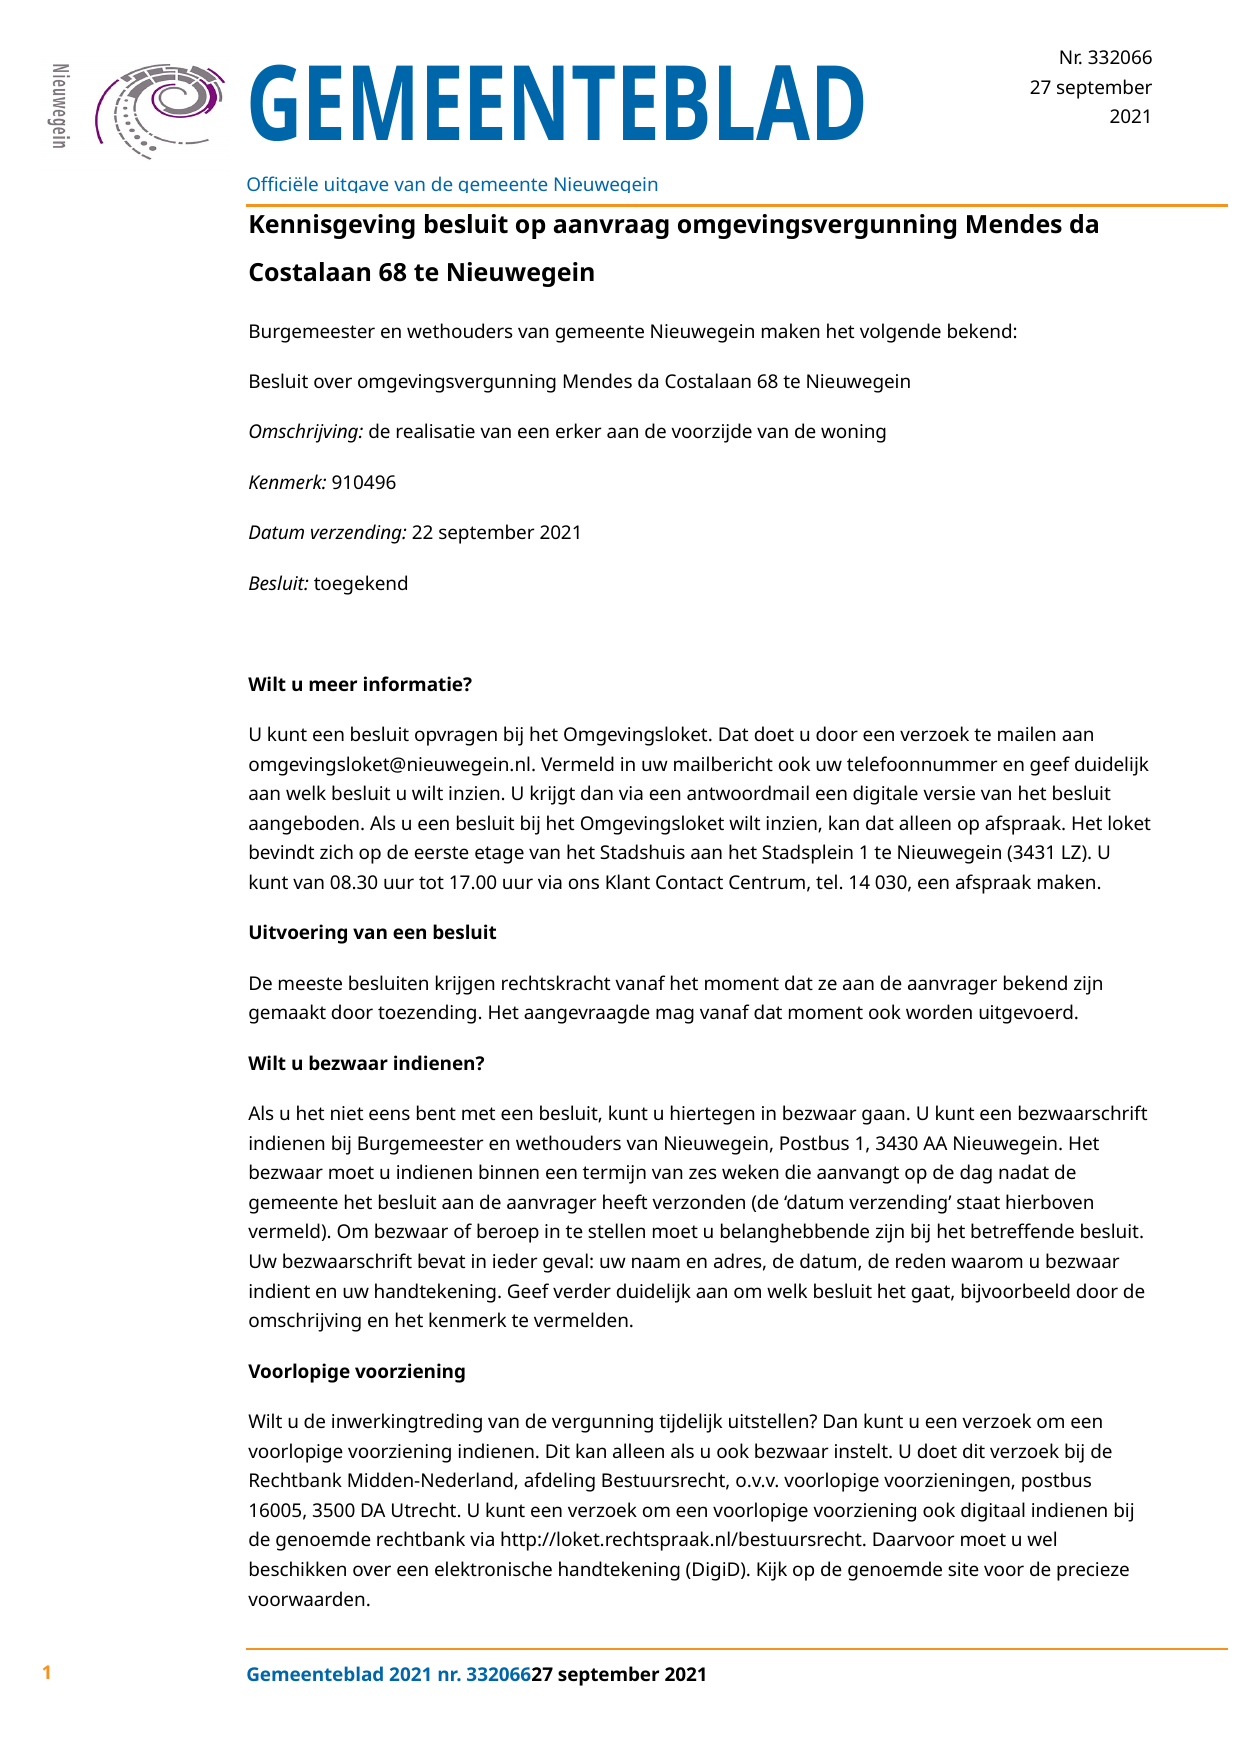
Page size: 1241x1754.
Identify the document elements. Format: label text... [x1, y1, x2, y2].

picture [41, 47, 231, 172]
text Uitvoering van een besluit [248, 919, 1152, 945]
text Wilt u meer informatie? [248, 671, 1152, 697]
text Als u het niet eens bent met een besluit, kunt u hiertegen in bezwaar gaan. U kunt een bezwaarschrift indienen bij Burgemeester en wethouders van Nieuwegein, Postbus 1, 3430 AA Nieuwegein. Het bezwaar moet u indienen binnen een termijn van zes weken die aanvangt op de dag nadat de gemeente het besluit aan de aanvrager heeft verzonden (de ‘datum verzending’ staat hierboven vermeld). Om bezwaar of beroep in te stellen moet u belanghebbende zijn bij het betreffende besluit. Uw bezwaarschrift bevat in ieder geval: uw naam en adres, de datum, de reden waarom u bezwaar indient en uw handtekening. Geef verder duidelijk aan om welk besluit het gaat, bijvoorbeeld door de omschrijving en het kenmerk te vermelden. [248, 1100, 1152, 1333]
text Omschrijving: de realisatie van een erker aan de voorzijde van de woning [248, 419, 1152, 444]
text De meeste besluiten krijgen rechtskracht vanaf het moment dat ze aan de aanvrager bekend zijn gemaakt door toezending. Het aangevraagde mag vanaf dat moment ook worden uitgevoerd. [248, 970, 1152, 1025]
text Kennisgeving besluit op aanvraag omgevingsvergunning Mendes da Costalaan 68 te Nieuwegein [248, 207, 1152, 288]
text Wilt u de inwerkingtreding van de vergunning tijdelijk uitstellen? Dan kunt u een verzoek om een voorlopige voorziening indienen. Dit kan alleen als u ook bezwaar instelt. U doet dit verzoek bij de Rechtbank Midden-Nederland, afdeling Bestuursrecht, o.v.v. voorlopige voorzieningen, postbus 16005, 3500 DA Utrecht. U kunt een verzoek om een voorlopige voorziening ook digitaal indienen bij de genoemde rechtbank via http://loket.rechtspraak.nl/bestuursrecht. Daarvoor moet u wel beschikken over een elektronische handtekening (DigiD). Kijk op de genoemde site voor de precieze voorwaarden. [248, 1408, 1152, 1612]
text Besluit over omgevingsvergunning Mendes da Costalaan 68 te Nieuwegein [248, 368, 1152, 394]
text Voorlopige voorziening [248, 1358, 1152, 1384]
text U kunt een besluit opvragen bij het Omgevingsloket. Dat doet u door een verzoek te mailen aan omgevingsloket@nieuwegein.nl. Vermeld in uw mailbericht ook uw telefoonnummer en geef duidelijk aan welk besluit u wilt inzien. U krijgt dan via een antwoordmail een digitale versie van het besluit aangeboden. Als u een besluit bij het Omgevingsloket wilt inzien, kan dat alleen op afspraak. Het loket bevindt zich op de eerste etage van het Stadshuis aan het Stadsplein 1 te Nieuwegein (3431 LZ). U kunt van 08.30 uur tot 17.00 uur via ons Klant Contact Centrum, tel. 14 030, een afspraak maken. [248, 721, 1152, 895]
text Datum verzending: 22 september 2021 [248, 519, 1152, 545]
text Burgemeester en wethouders van gemeente Nieuwegein maken het volgende bekend: [248, 318, 1152, 344]
text Kenmerk: 910496 [248, 469, 1152, 495]
text Wilt u bezwaar indienen? [248, 1050, 1152, 1076]
text Besluit: toegekend [248, 570, 1152, 596]
